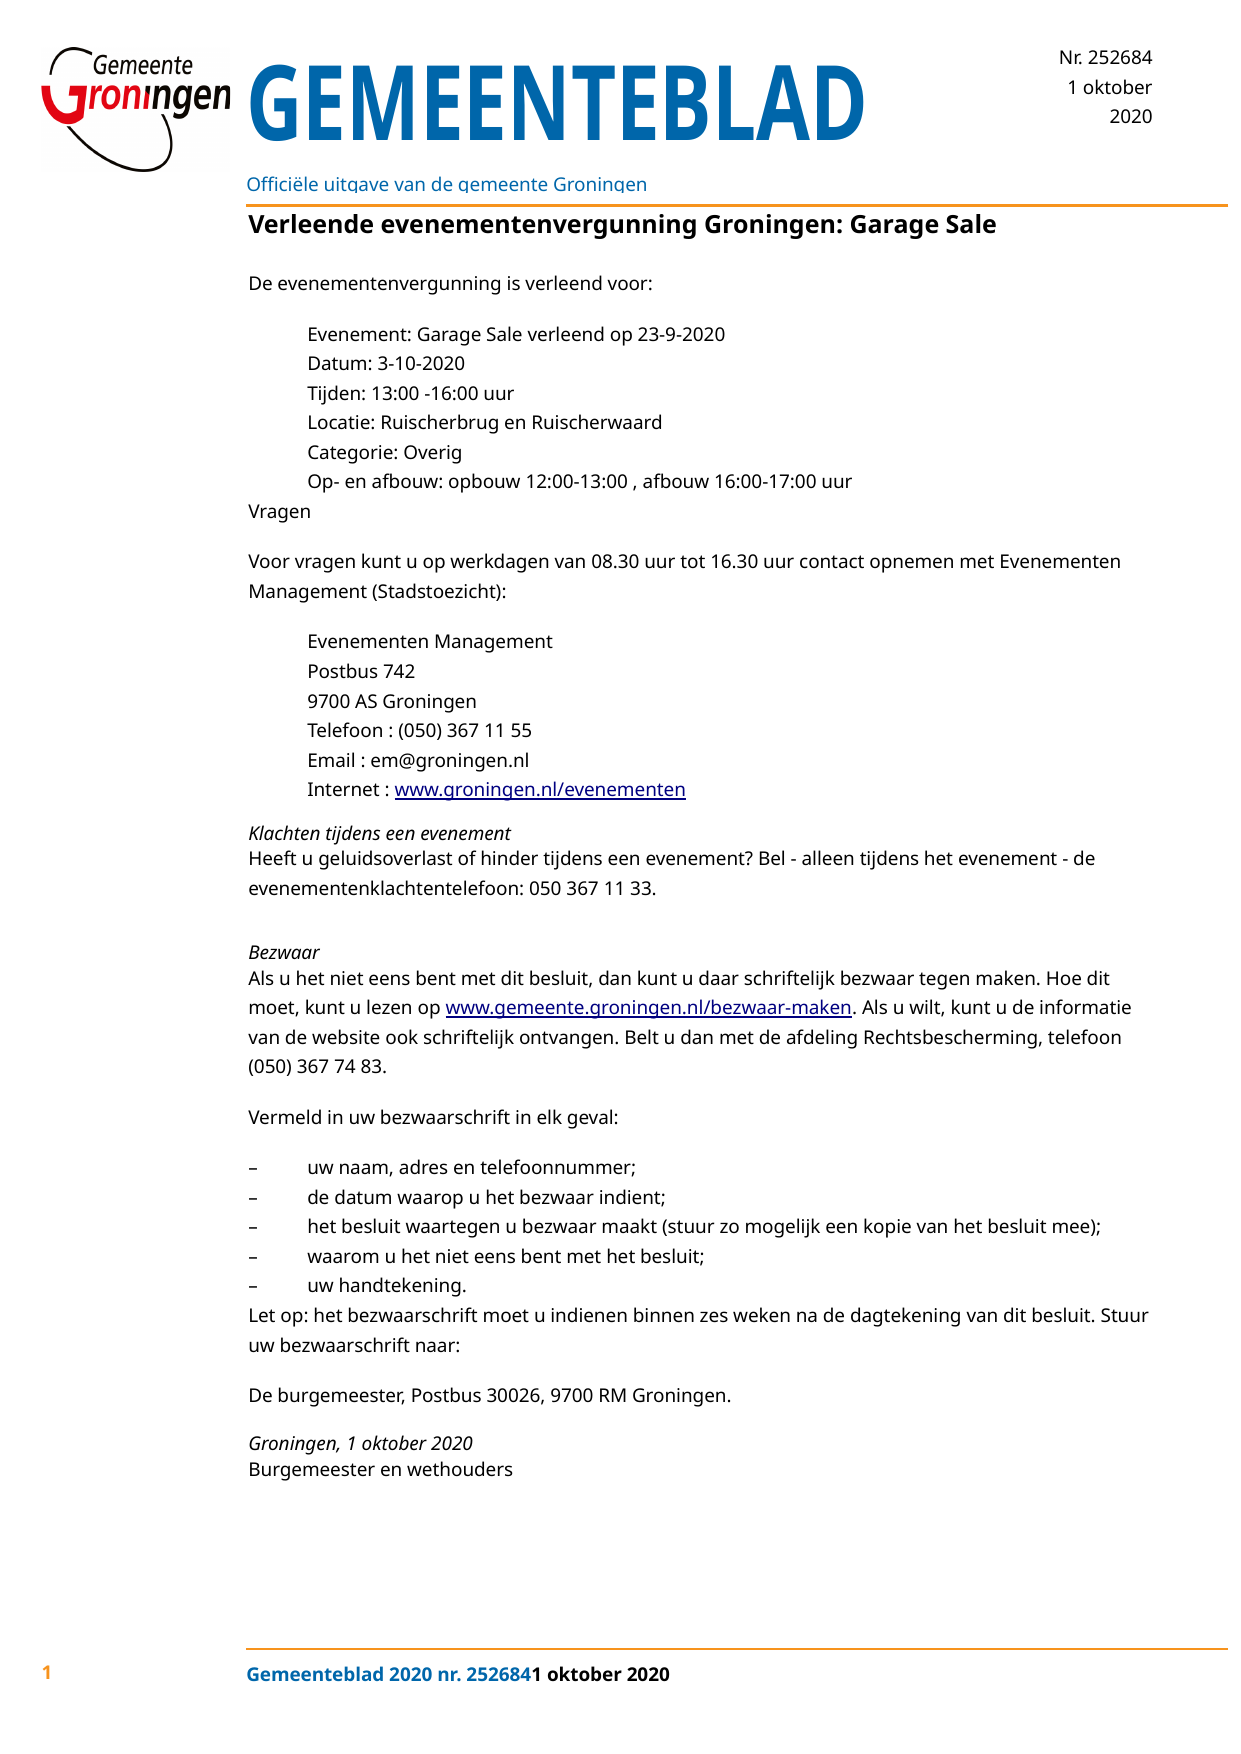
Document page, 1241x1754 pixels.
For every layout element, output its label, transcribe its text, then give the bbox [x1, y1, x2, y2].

text De burgemeester, Postbus 30026, 9700 RM Groningen. [248, 1382, 1152, 1408]
list Locatie: Ruischerbrug en Ruischerwaard [248, 409, 1152, 435]
text Heeft u geluidsoverlast of hinder tijdens een evenement? Bel - alleen tijdens het evenement - de evenementenklachtentelefoon: 050 367 11 33. [248, 845, 1152, 901]
list Tijden: 13:00 -16:00 uur [248, 380, 1152, 406]
list uw handtekening. [248, 1273, 1152, 1298]
list Evenementen Management [248, 629, 1152, 654]
list Datum: 3-10-2020 [248, 350, 1152, 376]
text Vermeld in uw bezwaarschrift in elk geval: [248, 1104, 1152, 1129]
text De evenementenvergunning is verleend voor: [248, 270, 1152, 296]
text Als u het niet eens bent met dit besluit, dan kunt u daar schriftelijk bezwaar tegen maken. Hoe dit moet, kunt u lezen op www.gemeente.groningen.nl/bezwaar-maken. Als u wilt, kunt u de informatie van de website ook schriftelijk ontvangen. Belt u dan met de afdeling Rechtsbescherming, telefoon (050) 367 74 83. [248, 965, 1152, 1079]
picture [41, 47, 231, 172]
list Email : em@groningen.nl [248, 747, 1152, 773]
list uw naam, adres en telefoonnummer; [248, 1154, 1152, 1180]
list Postbus 742 [248, 658, 1152, 684]
list waarom u het niet eens bent met het besluit; [248, 1243, 1152, 1269]
text Groningen, 1 oktober 2020 [248, 1430, 1152, 1456]
list Internet : www.groningen.nl/evenementen [248, 777, 1152, 802]
list het besluit waartegen u bezwaar maakt (stuur zo mogelijk een kopie van het besluit mee); [248, 1213, 1152, 1239]
text Let op: het bezwaarschrift moet u indienen binnen zes weken na de dagtekening van dit besluit. Stuur uw bezwaarschrift naar: [248, 1302, 1152, 1357]
text Klachten tijdens een evenement [248, 820, 1152, 845]
list de datum waarop u het bezwaar indient; [248, 1184, 1152, 1209]
text Vragen [248, 498, 1152, 524]
list Categorie: Overig [248, 439, 1152, 465]
list Op- en afbouw: opbouw 12:00-13:00 , afbouw 16:00-17:00 uur [248, 469, 1152, 494]
text Bezwaar [248, 939, 1152, 965]
text Burgemeester en wethouders [248, 1456, 1152, 1481]
list Evenement: Garage Sale verleend op 23-9-2020 [248, 321, 1152, 346]
text Verleende evenementenvergunning Groningen: Garage Sale [248, 207, 1152, 241]
text Voor vragen kunt u op werkdagen van 08.30 uur tot 16.30 uur contact opnemen met Evenementen Management (Stadstoezicht): [248, 549, 1152, 604]
list Telefoon : (050) 367 11 55 [248, 717, 1152, 743]
list 9700 AS Groningen [248, 688, 1152, 713]
